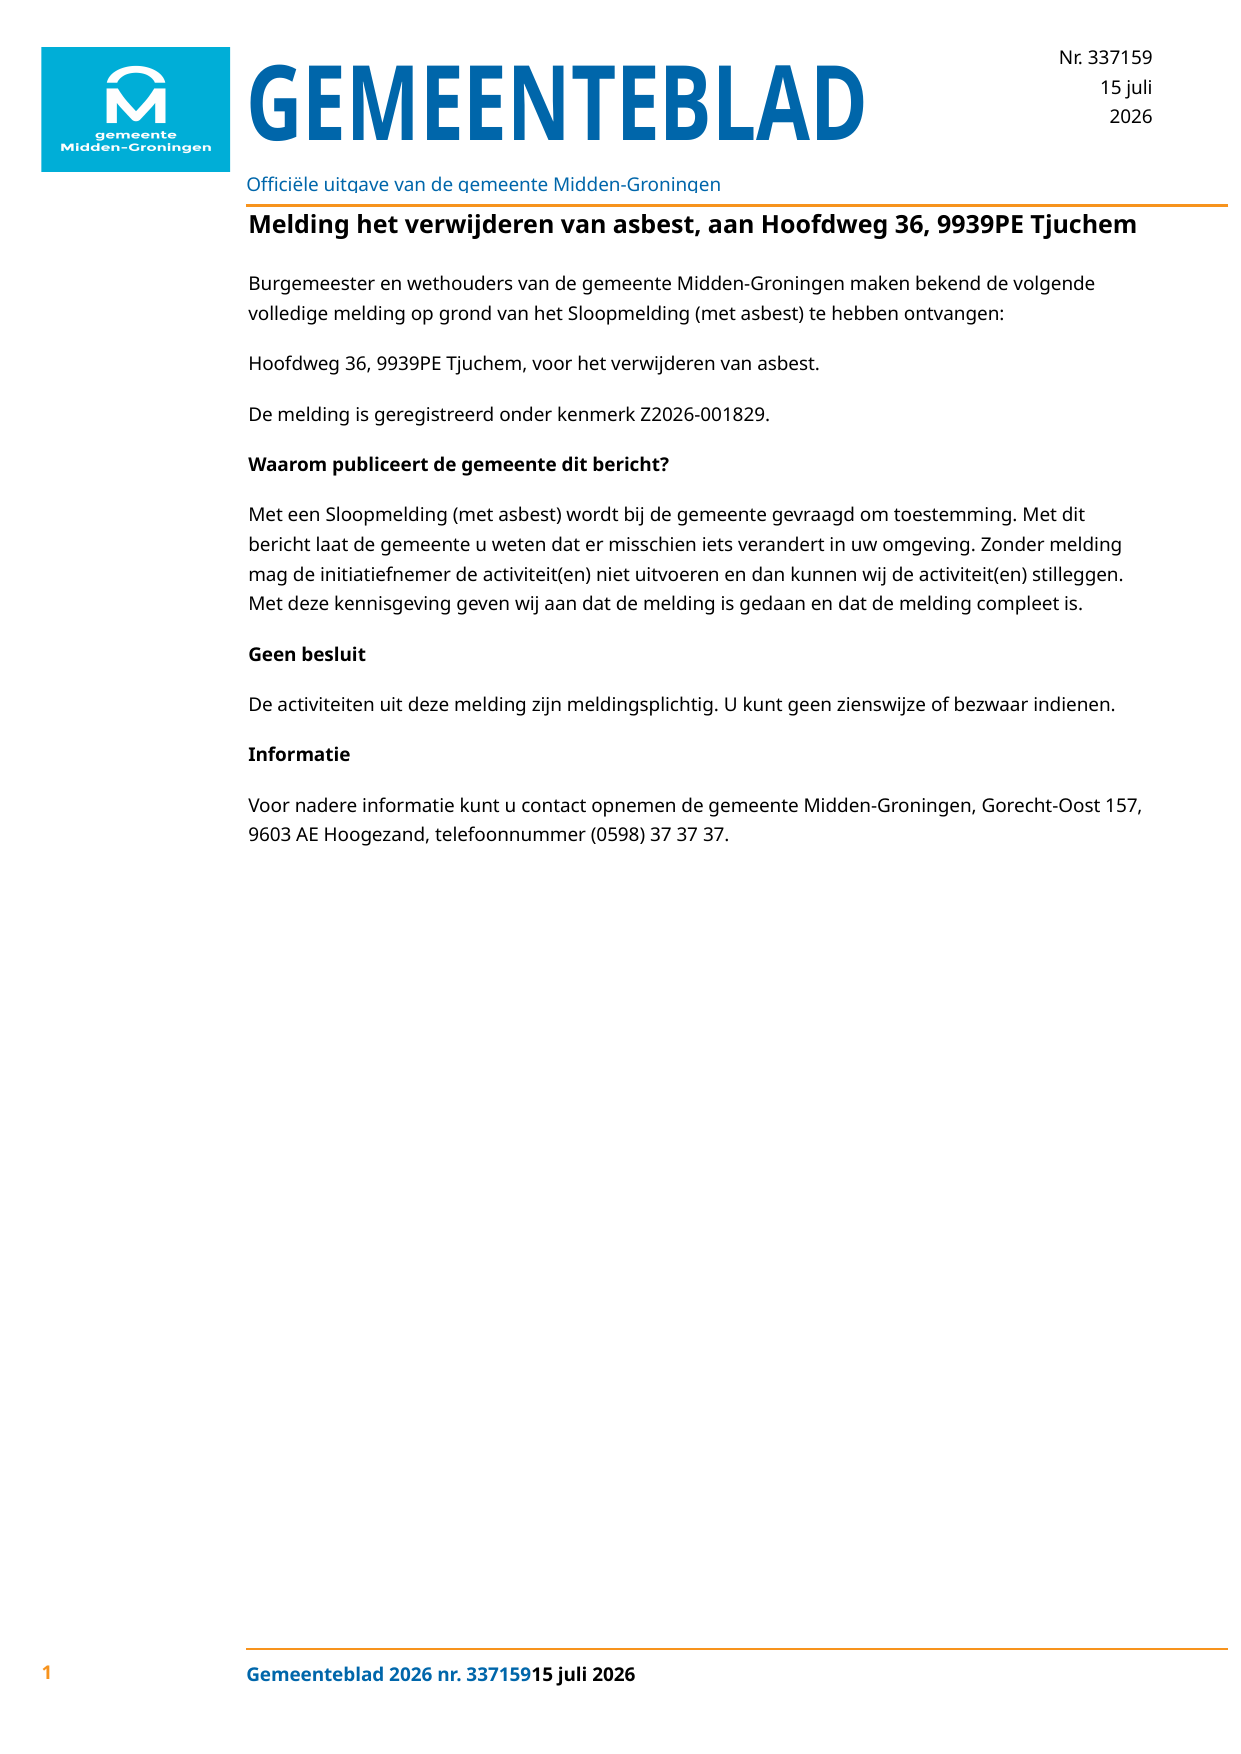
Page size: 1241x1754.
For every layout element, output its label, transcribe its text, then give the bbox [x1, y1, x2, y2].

text Met een Sloopmelding (met asbest) wordt bij de gemeente gevraagd om toestemming. Met dit bericht laat de gemeente u weten dat er misschien iets verandert in uw omgeving. Zonder melding mag de initiatiefnemer de activiteit(en) niet uitvoeren en dan kunnen wij de activiteit(en) stilleggen. Met deze kennisgeving geven wij aan dat de melding is gedaan en dat de melding compleet is. [248, 502, 1152, 616]
text De activiteiten uit deze melding zijn meldingsplichtig. U kunt geen zienswijze of bezwaar indienen. [248, 691, 1152, 717]
picture [184, 146, 190, 153]
text Geen besluit [248, 641, 1152, 666]
text Melding het verwijderen van asbest, aan Hoofdweg 36, 9939PE Tjuchem [248, 207, 1152, 241]
text Burgemeester en wethouders van de gemeente Midden-Groningen maken bekend de volgende volledige melding op grond van het Sloopmelding (met asbest) te hebben ontvangen: [248, 270, 1152, 326]
picture [107, 89, 165, 122]
text Voor nadere informatie kunt u contact opnemen de gemeente Midden-Groningen, Gorecht-Oost 157, 9603 AE Hoogezand, telefoonnummer (0598) 37 37 37. [248, 792, 1152, 847]
text Hoofdweg 36, 9939PE Tjuchem, voor het verwijderen van asbest. [248, 350, 1152, 376]
text De melding is geregistreerd onder kenmerk Z2026-001829. [248, 401, 1152, 426]
text Waarom publiceert de gemeente dit bericht? [248, 451, 1152, 477]
picture [108, 66, 164, 82]
text Informatie [248, 742, 1152, 767]
